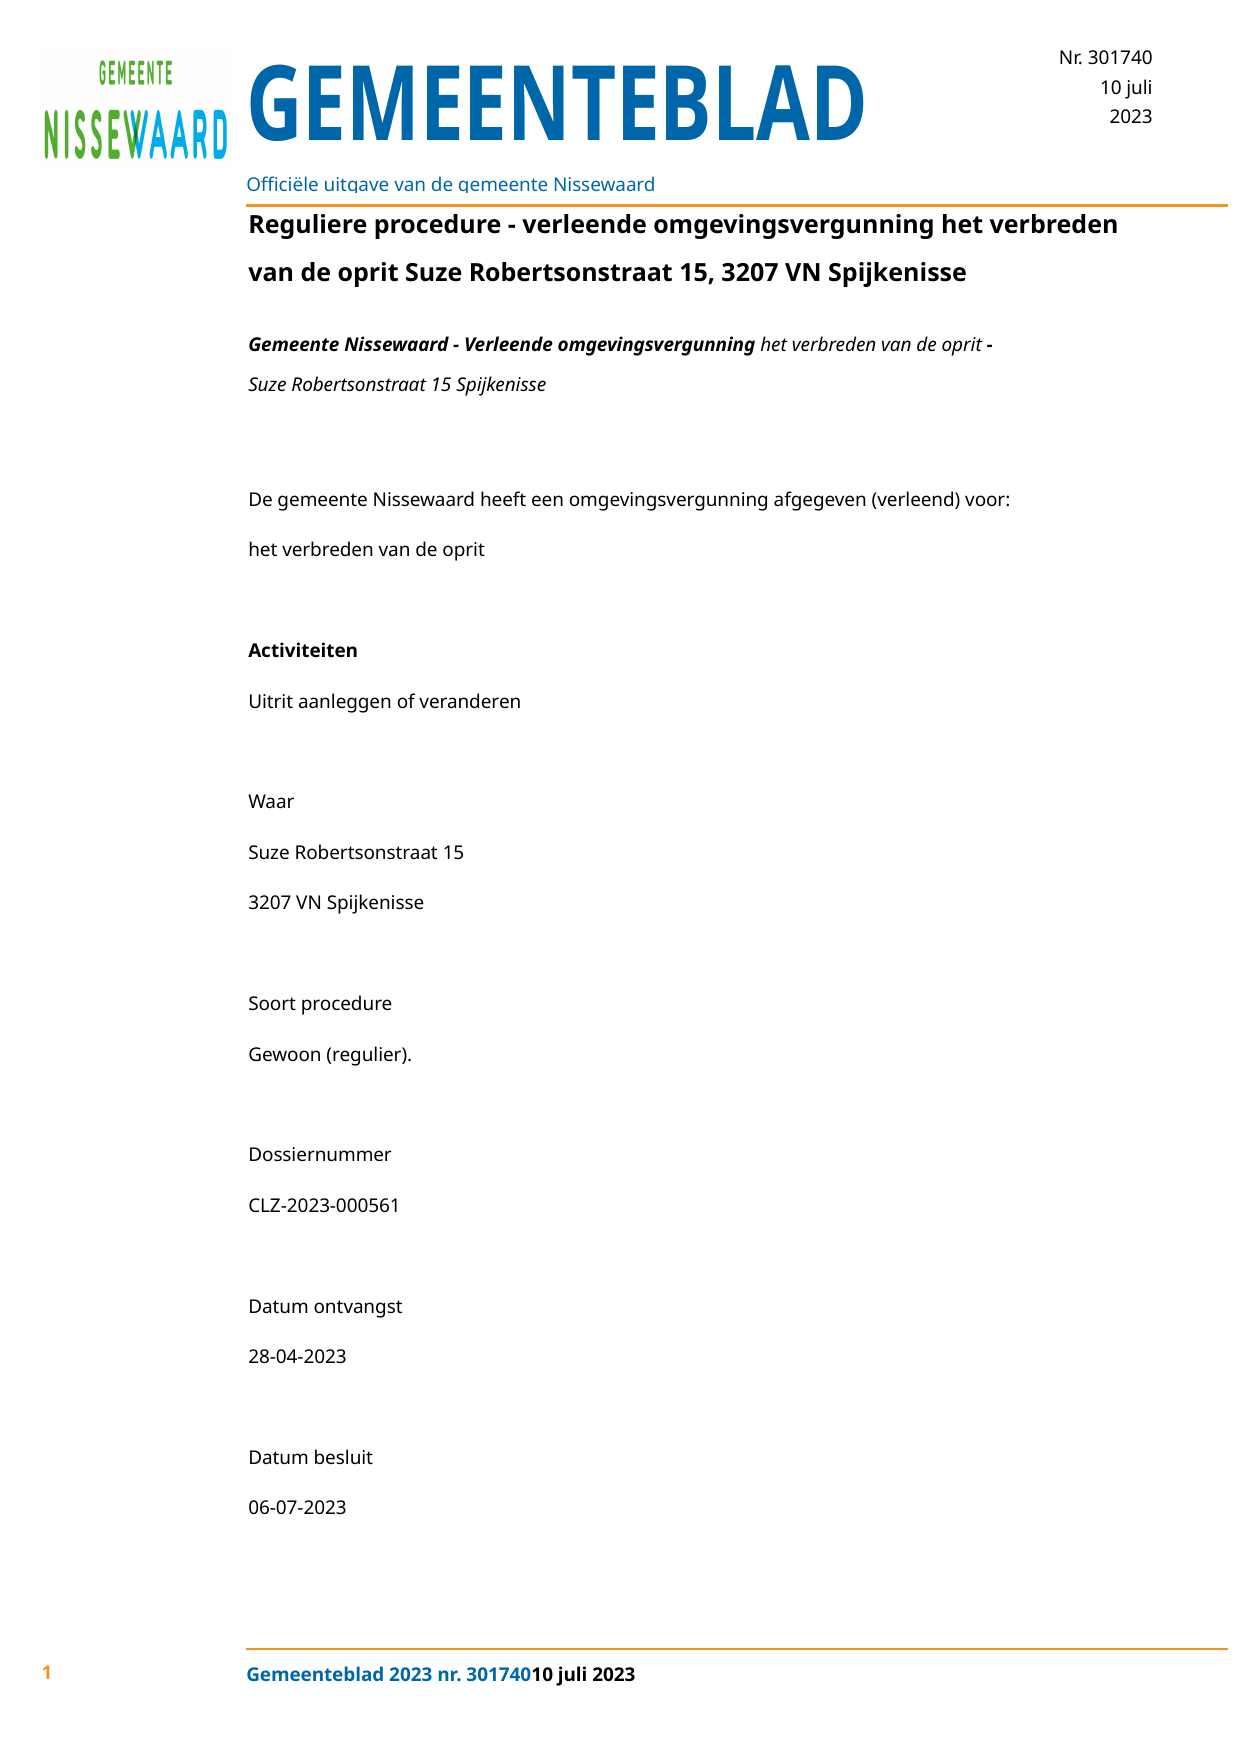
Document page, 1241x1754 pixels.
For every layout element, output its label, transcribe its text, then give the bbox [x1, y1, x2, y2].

text Uitrit aanleggen of veranderen [248, 688, 1152, 713]
text Dossiernummer [248, 1142, 1152, 1167]
text CLZ-2023-000561 [248, 1192, 1152, 1218]
text Gewoon (regulier). [248, 1041, 1152, 1066]
text Activiteiten [248, 637, 1152, 663]
text Suze Robertsonstraat 15 Spijkenisse [248, 371, 1152, 396]
text Suze Robertsonstraat 15 [248, 839, 1152, 865]
text Soort procedure [248, 990, 1152, 1016]
text Gemeente Nissewaard - Verleende omgevingsvergunning het verbreden van de oprit - [248, 331, 1152, 357]
text De gemeente Nissewaard heeft een omgevingsvergunning afgegeven (verleend) voor: [248, 486, 1152, 512]
text Reguliere procedure - verleende omgevingsvergunning het verbreden van de oprit Suze Robertsonstraat 15, 3207 VN Spijkenisse [248, 207, 1152, 288]
text Datum besluit [248, 1444, 1152, 1470]
text Waar [248, 789, 1152, 814]
text het verbreden van de oprit [248, 537, 1152, 562]
picture [41, 47, 231, 172]
text 28-04-2023 [248, 1343, 1152, 1369]
text 06-07-2023 [248, 1494, 1152, 1520]
text 3207 VN Spijkenisse [248, 889, 1152, 915]
text Datum ontvangst [248, 1293, 1152, 1318]
